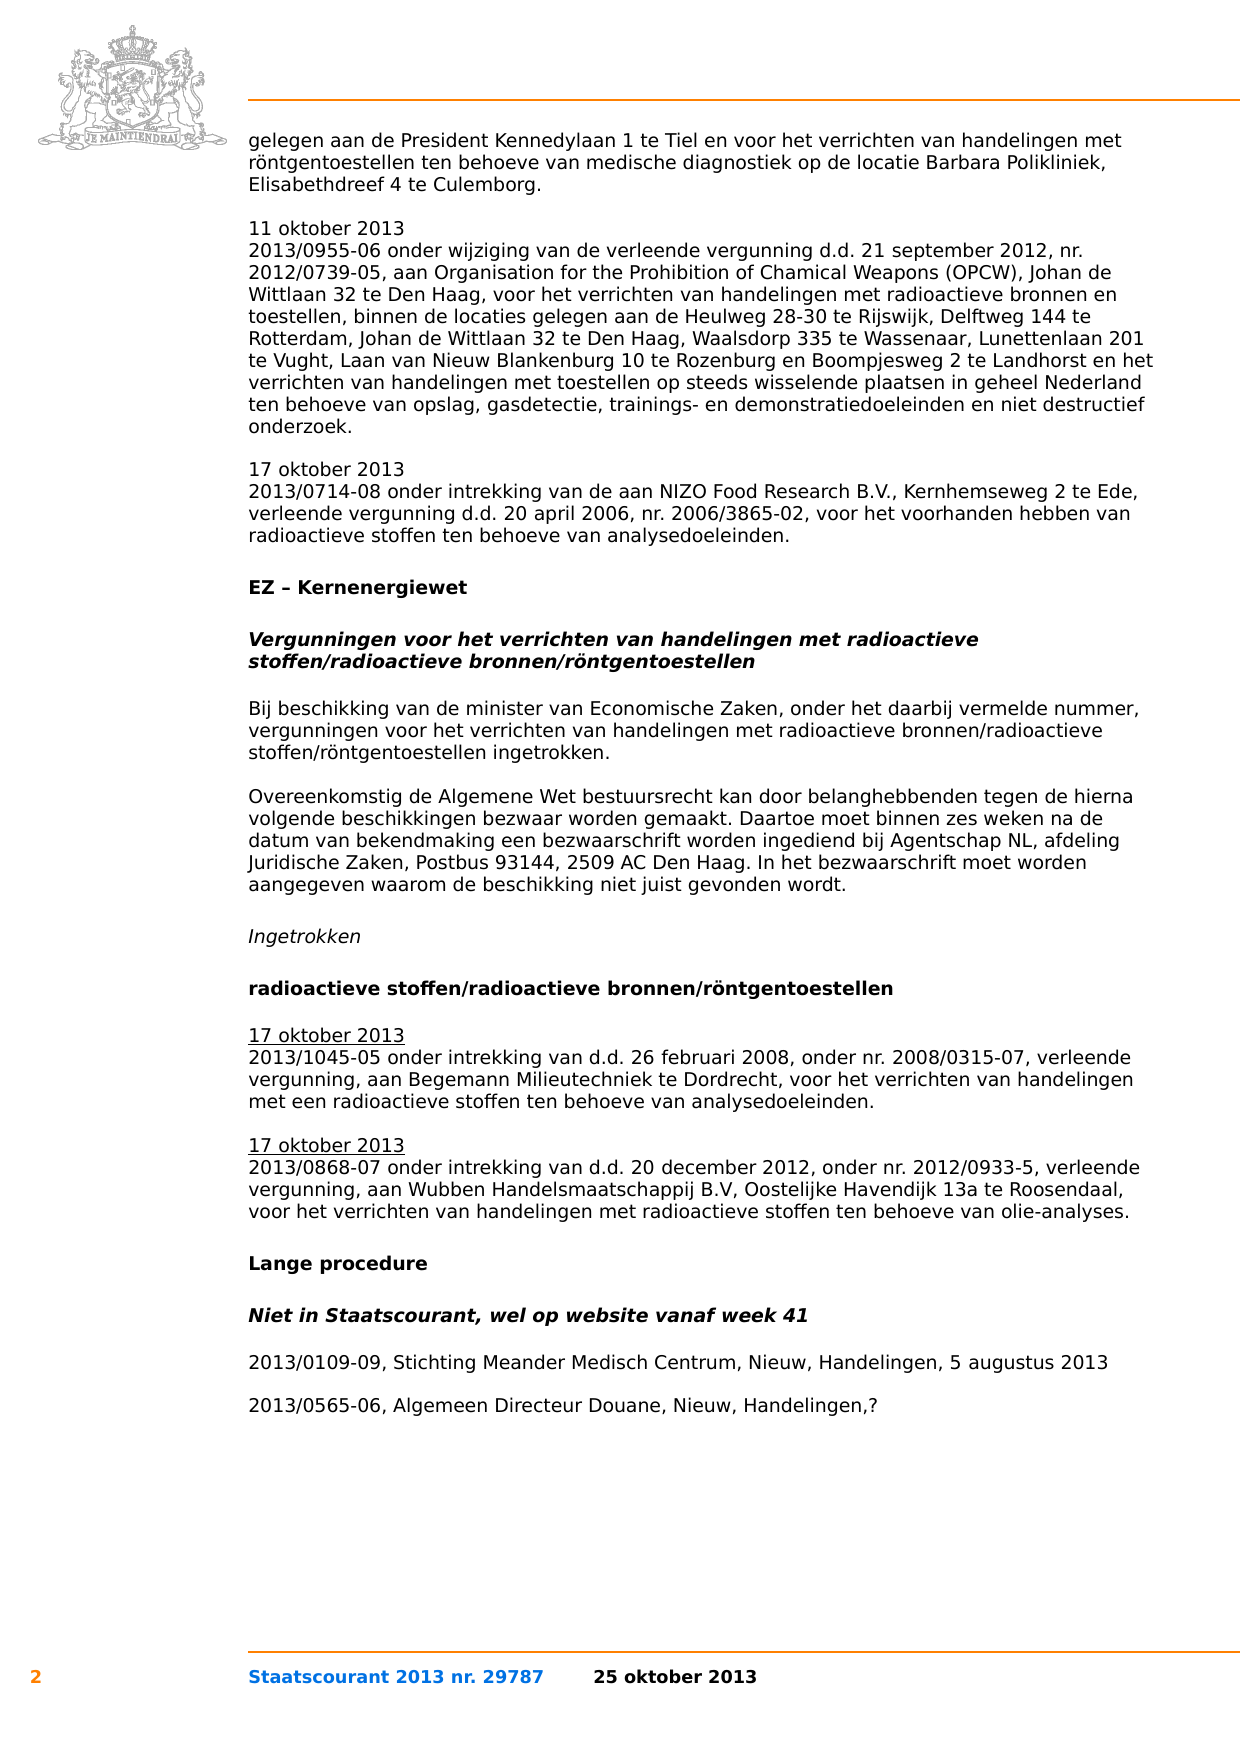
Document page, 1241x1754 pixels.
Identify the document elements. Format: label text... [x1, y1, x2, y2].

text 2013/0565-06, Algemeen Directeur Douane, Nieuw, Handelingen,? [248, 1395, 1163, 1417]
subtitle Lange procedure [248, 1253, 1163, 1274]
text Overeenkomstig de Algemene Wet bestuursrecht kan door belanghebbenden tegen de hierna volgende beschikkingen bezwaar worden gemaakt. Daartoe moet binnen zes weken na de datum van bekendmaking een bezwaarschrift worden ingediend bij Agentschap NL, afdeling Juridische Zaken, Postbus 93144, 2509 AC Den Haag. In het bezwaarschrift moet worden aangegeven waarom de beschikking niet juist gevonden wordt. [248, 786, 1163, 896]
text 2013/0868-07 onder intrekking van d.d. 20 december 2012, onder nr. 2012/0933-5, verleende vergunning, aan Wubben Handelsmaatschappij B.V, Oostelijke Havendijk 13a te Roosendaal, voor het verrichten van handelingen met radioactieve stoffen ten behoeve van olie-analyses. [248, 1157, 1163, 1223]
subtitle radioactieve stoffen/radioactieve bronnen/röntgentoestellen [248, 978, 1163, 1000]
subtitle Niet in Staatscourant, wel op website vanaf week 41 [248, 1304, 1163, 1327]
subtitle EZ – Kernenergiewet [248, 577, 1163, 599]
text 17 oktober 2013 [248, 1025, 1163, 1047]
text 2013/0109-09, Stichting Meander Medisch Centrum, Nieuw, Handelingen, 5 augustus 2013 [248, 1352, 1163, 1373]
text 2013/0714-08 onder intrekking van de aan NIZO Food Research B.V., Kernhemseweg 2 te Ede, verleende vergunning d.d. 20 april 2006, nr. 2006/3865-02, voor het voorhanden hebben van radioactieve stoffen ten behoeve van analysedoeleinden. [248, 481, 1163, 547]
text 11 oktober 2013 [248, 218, 1163, 240]
picture [38, 25, 227, 150]
text 17 oktober 2013 [248, 459, 1163, 481]
text Bij beschikking van de minister van Economische Zaken, onder het daarbij vermelde nummer, vergunningen voor het verrichten van handelingen met radioactieve bronnen/radioactieve stoffen/röntgentoestellen ingetrokken. [248, 698, 1163, 764]
text 2013/1045-05 onder intrekking van d.d. 26 februari 2008, onder nr. 2008/0315-07, verleende vergunning, aan Begemann Milieutechniek te Dordrecht, voor het verrichten van handelingen met een radioactieve stoffen ten behoeve van analysedoeleinden. [248, 1047, 1163, 1113]
subtitle Ingetrokken [248, 926, 1163, 948]
text 2013/0955-06 onder wijziging van de verleende vergunning d.d. 21 september 2012, nr. 2012/0739-05, aan Organisation for the Prohibition of Chamical Weapons (OPCW), Johan de Wittlaan 32 te Den Haag, voor het verrichten van handelingen met radioactieve bronnen en toestellen, binnen de locaties gelegen aan de Heulweg 28-30 te Rijswijk, Delftweg 144 te Rotterdam, Johan de Wittlaan 32 te Den Haag, Waalsdorp 335 te Wassenaar, Lunettenlaan 201 te Vught, Laan van Nieuw Blankenburg 10 te Rozenburg en Boompjesweg 2 te Landhorst en het verrichten van handelingen met toestellen op steeds wisselende plaatsen in geheel Nederland ten behoeve van opslag, gasdetectie, trainings- en demonstratiedoeleinden en niet destructief onderzoek. [248, 240, 1163, 437]
subtitle Vergunningen voor het verrichten van handelingen met radioactieve stoffen/radioactieve bronnen/röntgentoestellen [248, 629, 1163, 673]
text 17 oktober 2013 [248, 1135, 1163, 1157]
text gelegen aan de President Kennedylaan 1 te Tiel en voor het verrichten van handelingen met röntgentoestellen ten behoeve van medische diagnostiek op de locatie Barbara Polikliniek, Elisabethdreef 4 te Culemborg. [248, 130, 1163, 196]
